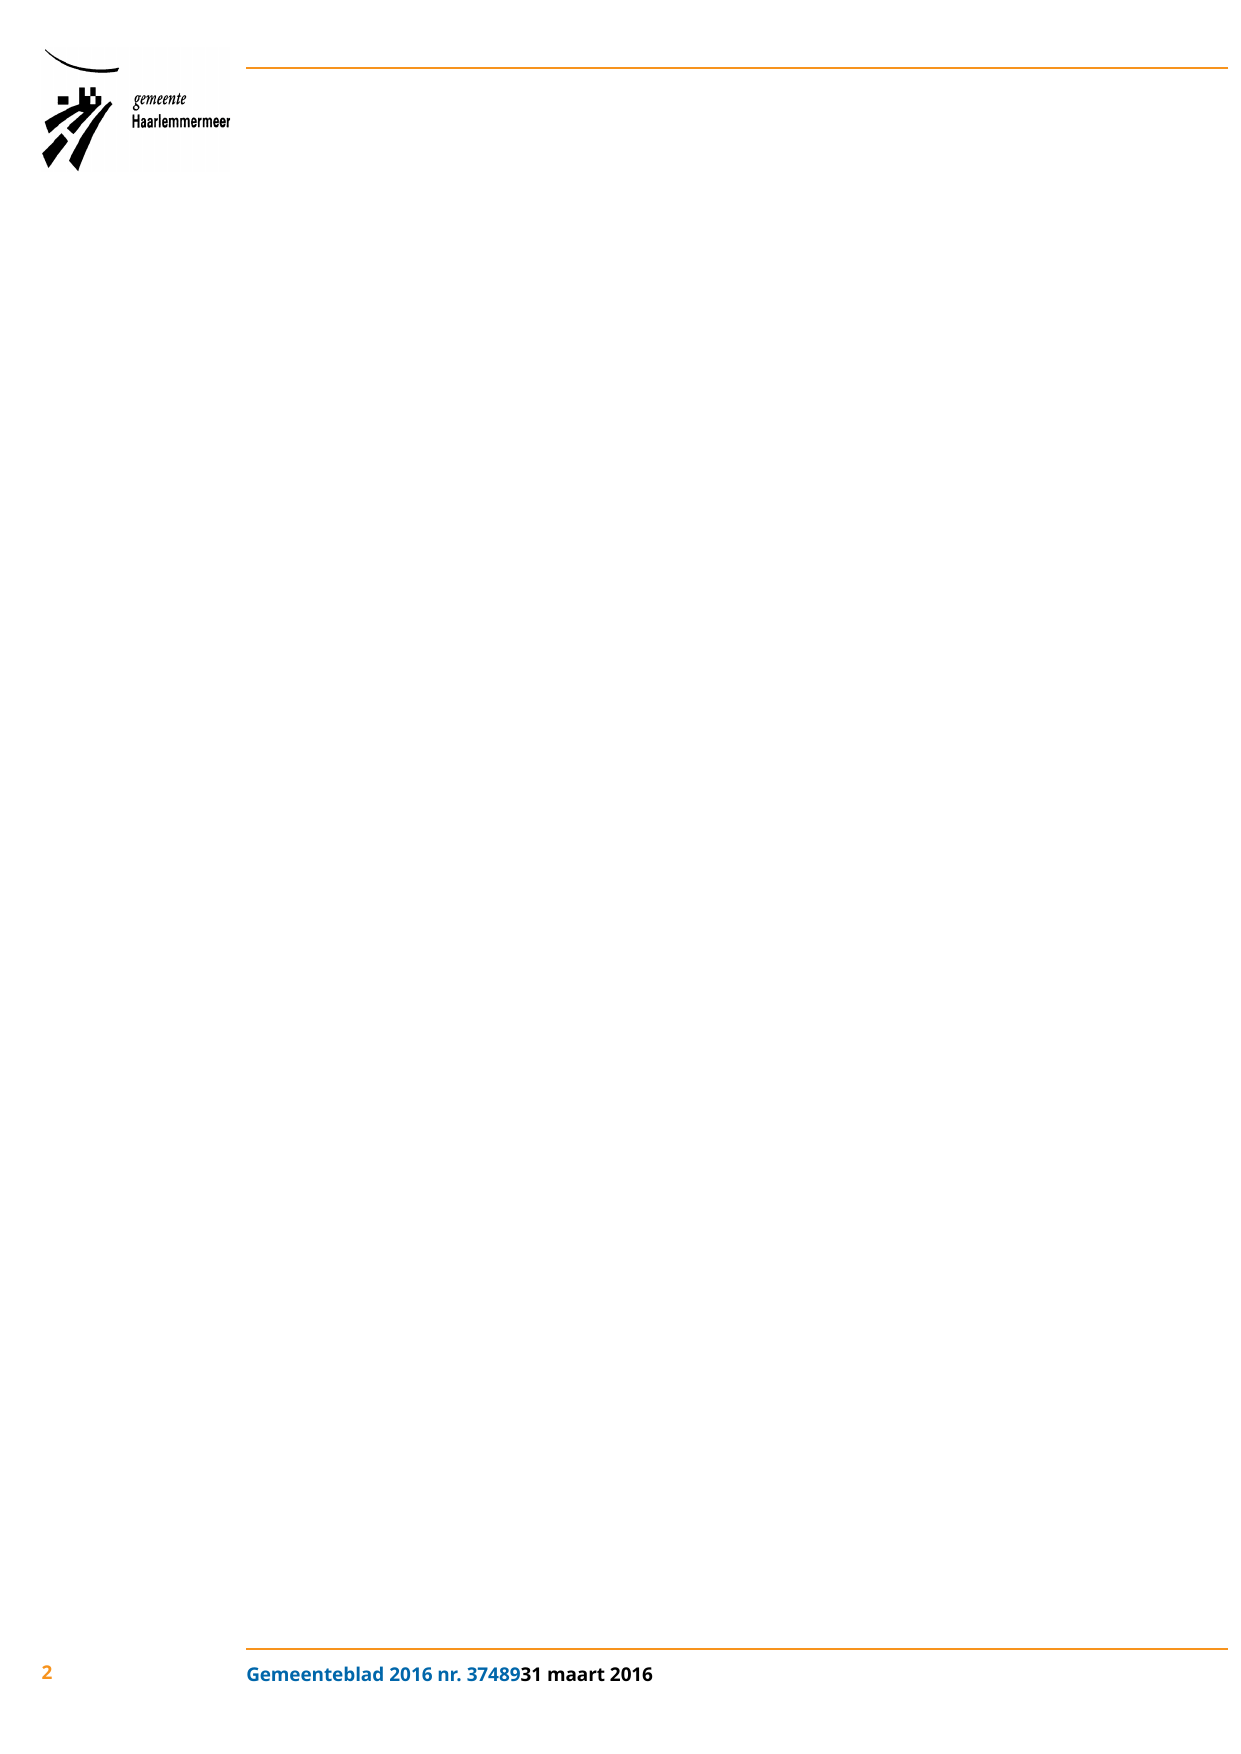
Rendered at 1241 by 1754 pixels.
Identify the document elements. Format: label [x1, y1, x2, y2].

picture [41, 47, 231, 172]
